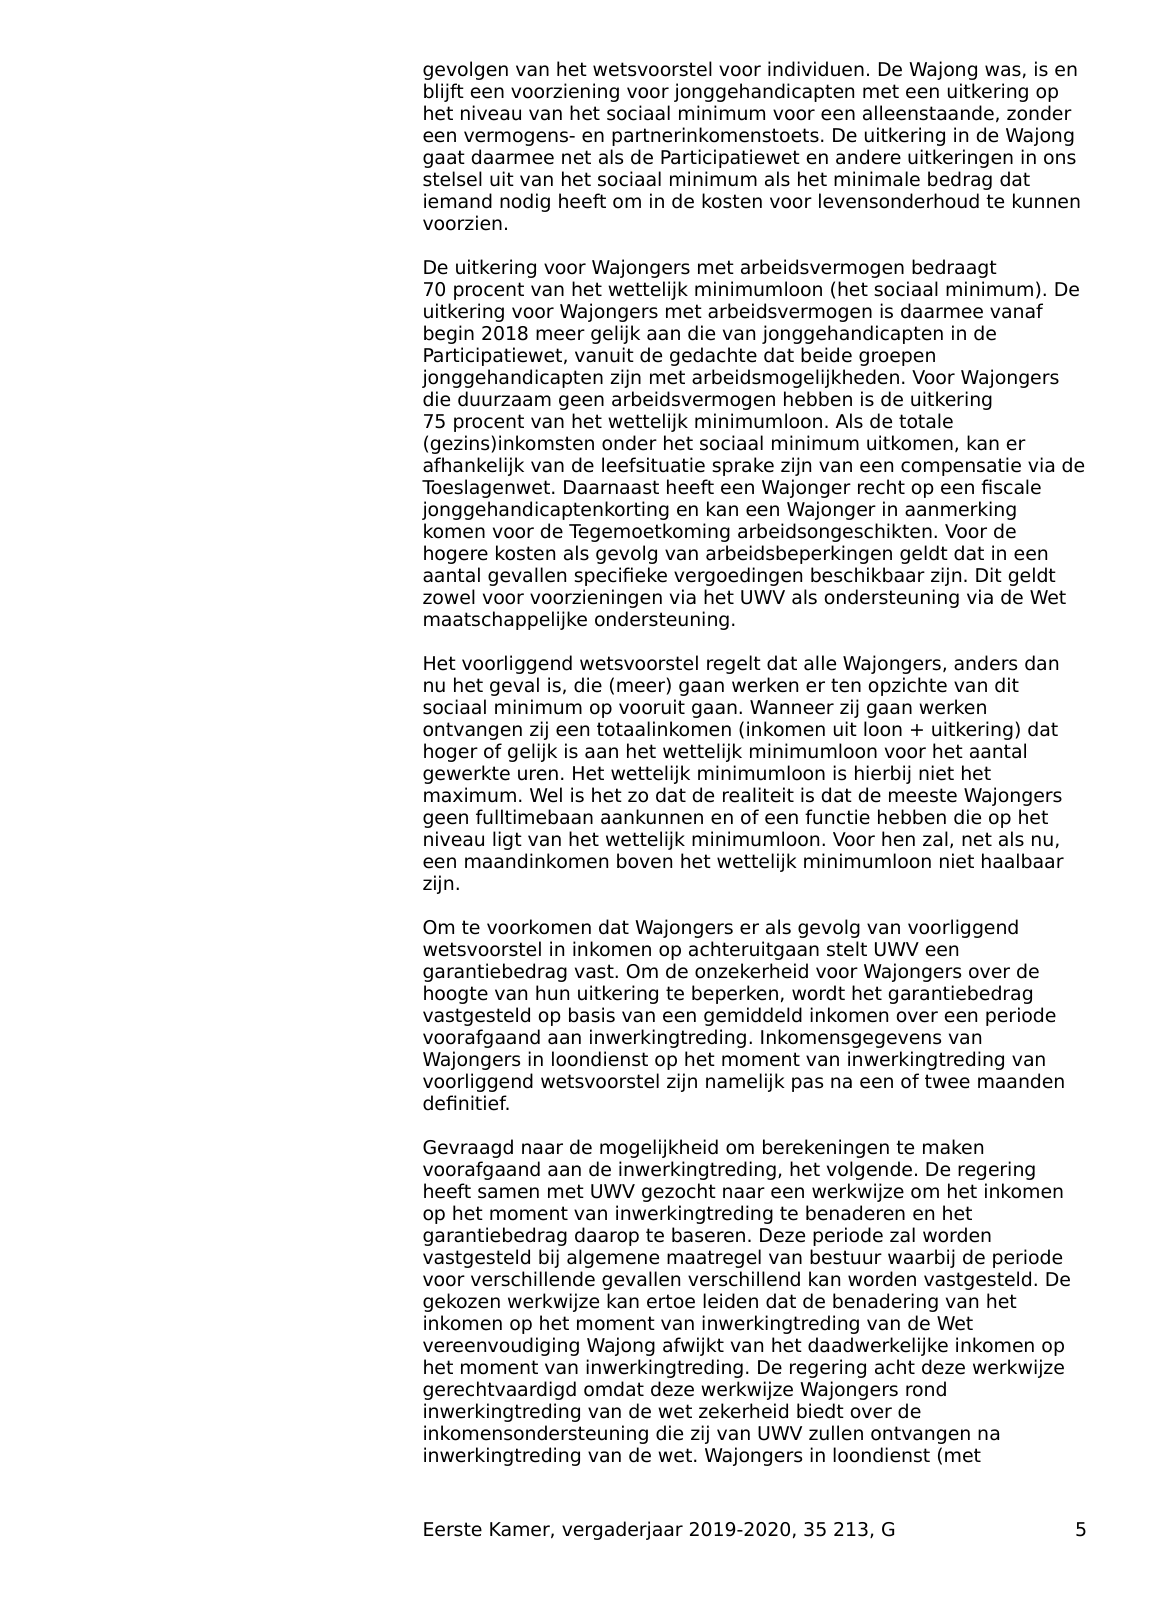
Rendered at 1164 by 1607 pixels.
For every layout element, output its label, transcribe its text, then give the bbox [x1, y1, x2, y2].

text gevolgen van het wetsvoorstel voor individuen. De Wajong was, is en blijft een voorziening voor jonggehandicapten met een uitkering op het niveau van het sociaal minimum voor een alleenstaande, zonder een vermogens- en partnerinkomenstoets. De uitkering in de Wajong gaat daarmee net als de Participatiewet en andere uitkeringen in ons stelsel uit van het sociaal minimum als het minimale bedrag dat iemand nodig heeft om in de kosten voor levensonderhoud te kunnen voorzien. [422, 59, 1087, 235]
text De uitkering voor Wajongers met arbeidsvermogen bedraagt 70 procent van het wettelijk minimumloon (het sociaal minimum). De uitkering voor Wajongers met arbeidsvermogen is daarmee vanaf begin 2018 meer gelijk aan die van jonggehandicapten in de Participatiewet, vanuit de gedachte dat beide groepen jonggehandicapten zijn met arbeidsmogelijkheden. Voor Wajongers die duurzaam geen arbeidsvermogen hebben is de uitkering 75 procent van het wettelijk minimumloon. Als de totale (gezins)inkomsten onder het sociaal minimum uitkomen, kan er afhankelijk van de leefsituatie sprake zijn van een compensatie via de Toeslagenwet. Daarnaast heeft een Wajonger recht op een fiscale jonggehandicaptenkorting en kan een Wajonger in aanmerking komen voor de Tegemoetkoming arbeidsongeschikten. Voor de hogere kosten als gevolg van arbeidsbeperkingen geldt dat in een aantal gevallen specifieke vergoedingen beschikbaar zijn. Dit geldt zowel voor voorzieningen via het UWV als ondersteuning via de Wet maatschappelijke ondersteuning. [422, 257, 1087, 631]
text Om te voorkomen dat Wajongers er als gevolg van voorliggend wetsvoorstel in inkomen op achteruitgaan stelt UWV een garantiebedrag vast. Om de onzekerheid voor Wajongers over de hoogte van hun uitkering te beperken, wordt het garantiebedrag vastgesteld op basis van een gemiddeld inkomen over een periode voorafgaand aan inwerkingtreding. Inkomensgegevens van Wajongers in loondienst op het moment van inwerkingtreding van voorliggend wetsvoorstel zijn namelijk pas na een of twee maanden definitief. [422, 917, 1087, 1115]
text Gevraagd naar de mogelijkheid om berekeningen te maken voorafgaand aan de inwerkingtreding, het volgende. De regering heeft samen met UWV gezocht naar een werkwijze om het inkomen op het moment van inwerkingtreding te benaderen en het garantiebedrag daarop te baseren. Deze periode zal worden vastgesteld bij algemene maatregel van bestuur waarbij de periode voor verschillende gevallen verschillend kan worden vastgesteld. De gekozen werkwijze kan ertoe leiden dat de benadering van het inkomen op het moment van inwerkingtreding van de Wet vereenvoudiging Wajong afwijkt van het daadwerkelijke inkomen op het moment van inwerkingtreding. De regering acht deze werkwijze gerechtvaardigd omdat deze werkwijze Wajongers rond inwerkingtreding van de wet zekerheid biedt over de inkomensondersteuning die zij van UWV zullen ontvangen na inwerkingtreding van de wet. Wajongers in loondienst (met [422, 1137, 1087, 1467]
text Het voorliggend wetsvoorstel regelt dat alle Wajongers, anders dan nu het geval is, die (meer) gaan werken er ten opzichte van dit sociaal minimum op vooruit gaan. Wanneer zij gaan werken ontvangen zij een totaalinkomen (inkomen uit loon + uitkering) dat hoger of gelijk is aan het wettelijk minimumloon voor het aantal gewerkte uren. Het wettelijk minimumloon is hierbij niet het maximum. Wel is het zo dat de realiteit is dat de meeste Wajongers geen fulltimebaan aankunnen en of een functie hebben die op het niveau ligt van het wettelijk minimumloon. Voor hen zal, net als nu, een maandinkomen boven het wettelijk minimumloon niet haalbaar zijn. [422, 653, 1087, 895]
